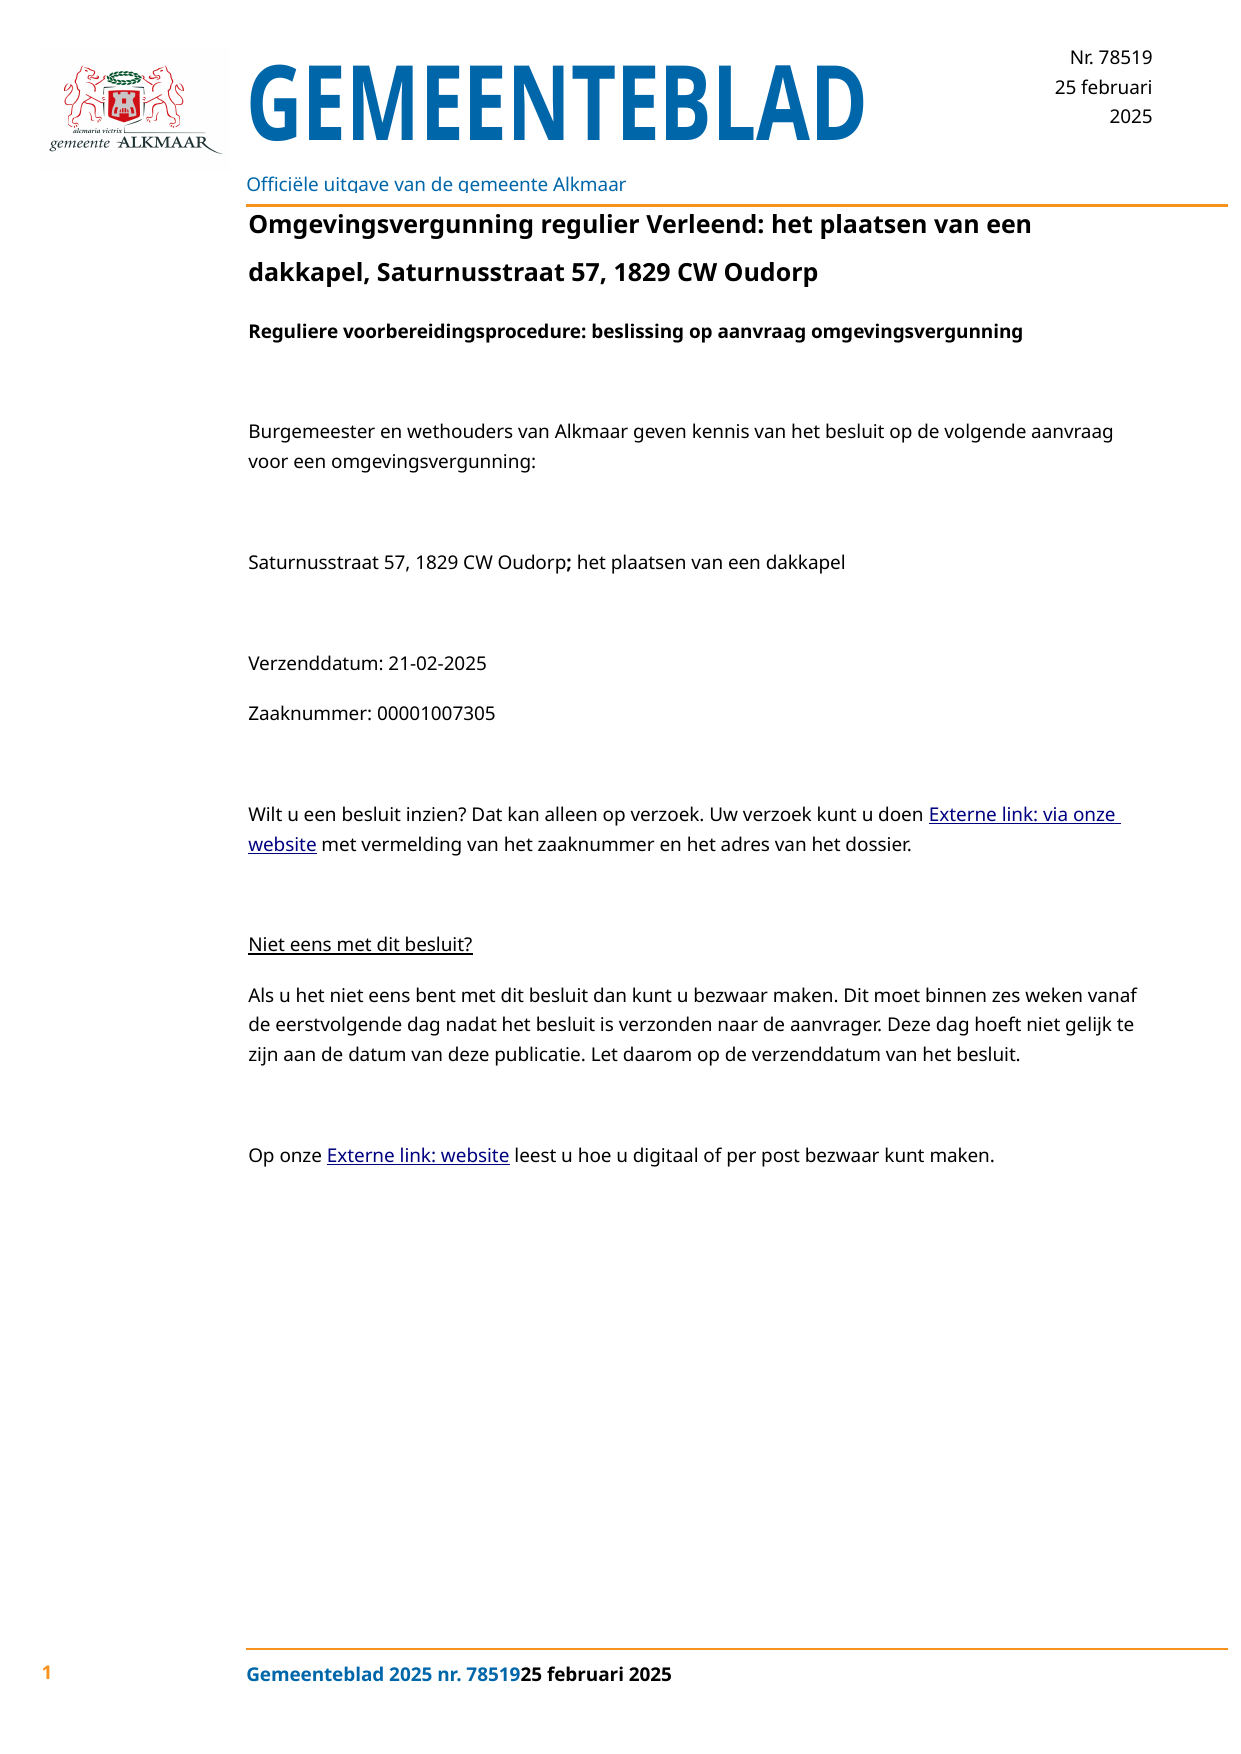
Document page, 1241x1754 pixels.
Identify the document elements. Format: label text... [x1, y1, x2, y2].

text Verzenddatum: 21-02-2025 [248, 650, 1152, 676]
text Niet eens met dit besluit? [248, 932, 1152, 957]
text Reguliere voorbereidingsprocedure: beslissing op aanvraag omgevingsvergunning [248, 318, 1152, 344]
text Als u het niet eens bent met dit besluit dan kunt u bezwaar maken. Dit moet binnen zes weken vanaf de eerstvolgende dag nadat het besluit is verzonden naar de aanvrager. Deze dag hoeft niet gelijk te zijn aan de datum van deze publicatie. Let daarom op de verzenddatum van het besluit. [248, 982, 1152, 1067]
text Burgemeester en wethouders van Alkmaar geven kennis van het besluit op de volgende aanvraag voor een omgevingsvergunning: [248, 419, 1152, 474]
text Zaaknummer: 00001007305 [248, 700, 1152, 726]
text Saturnusstraat 57, 1829 CW Oudorp; het plaatsen van een dakkapel [248, 549, 1152, 575]
text Wilt u een besluit inzien? Dat kan alleen op verzoek. Uw verzoek kunt u doen Externe link: via onze website met vermelding van het zaaknummer en het adres van het dossier. [248, 801, 1152, 857]
picture [41, 47, 231, 172]
text Op onze Externe link: website leest u hoe u digitaal of per post bezwaar kunt maken. [248, 1142, 1152, 1168]
text Omgevingsvergunning regulier Verleend: het plaatsen van een dakkapel, Saturnusstraat 57, 1829 CW Oudorp [248, 207, 1152, 288]
